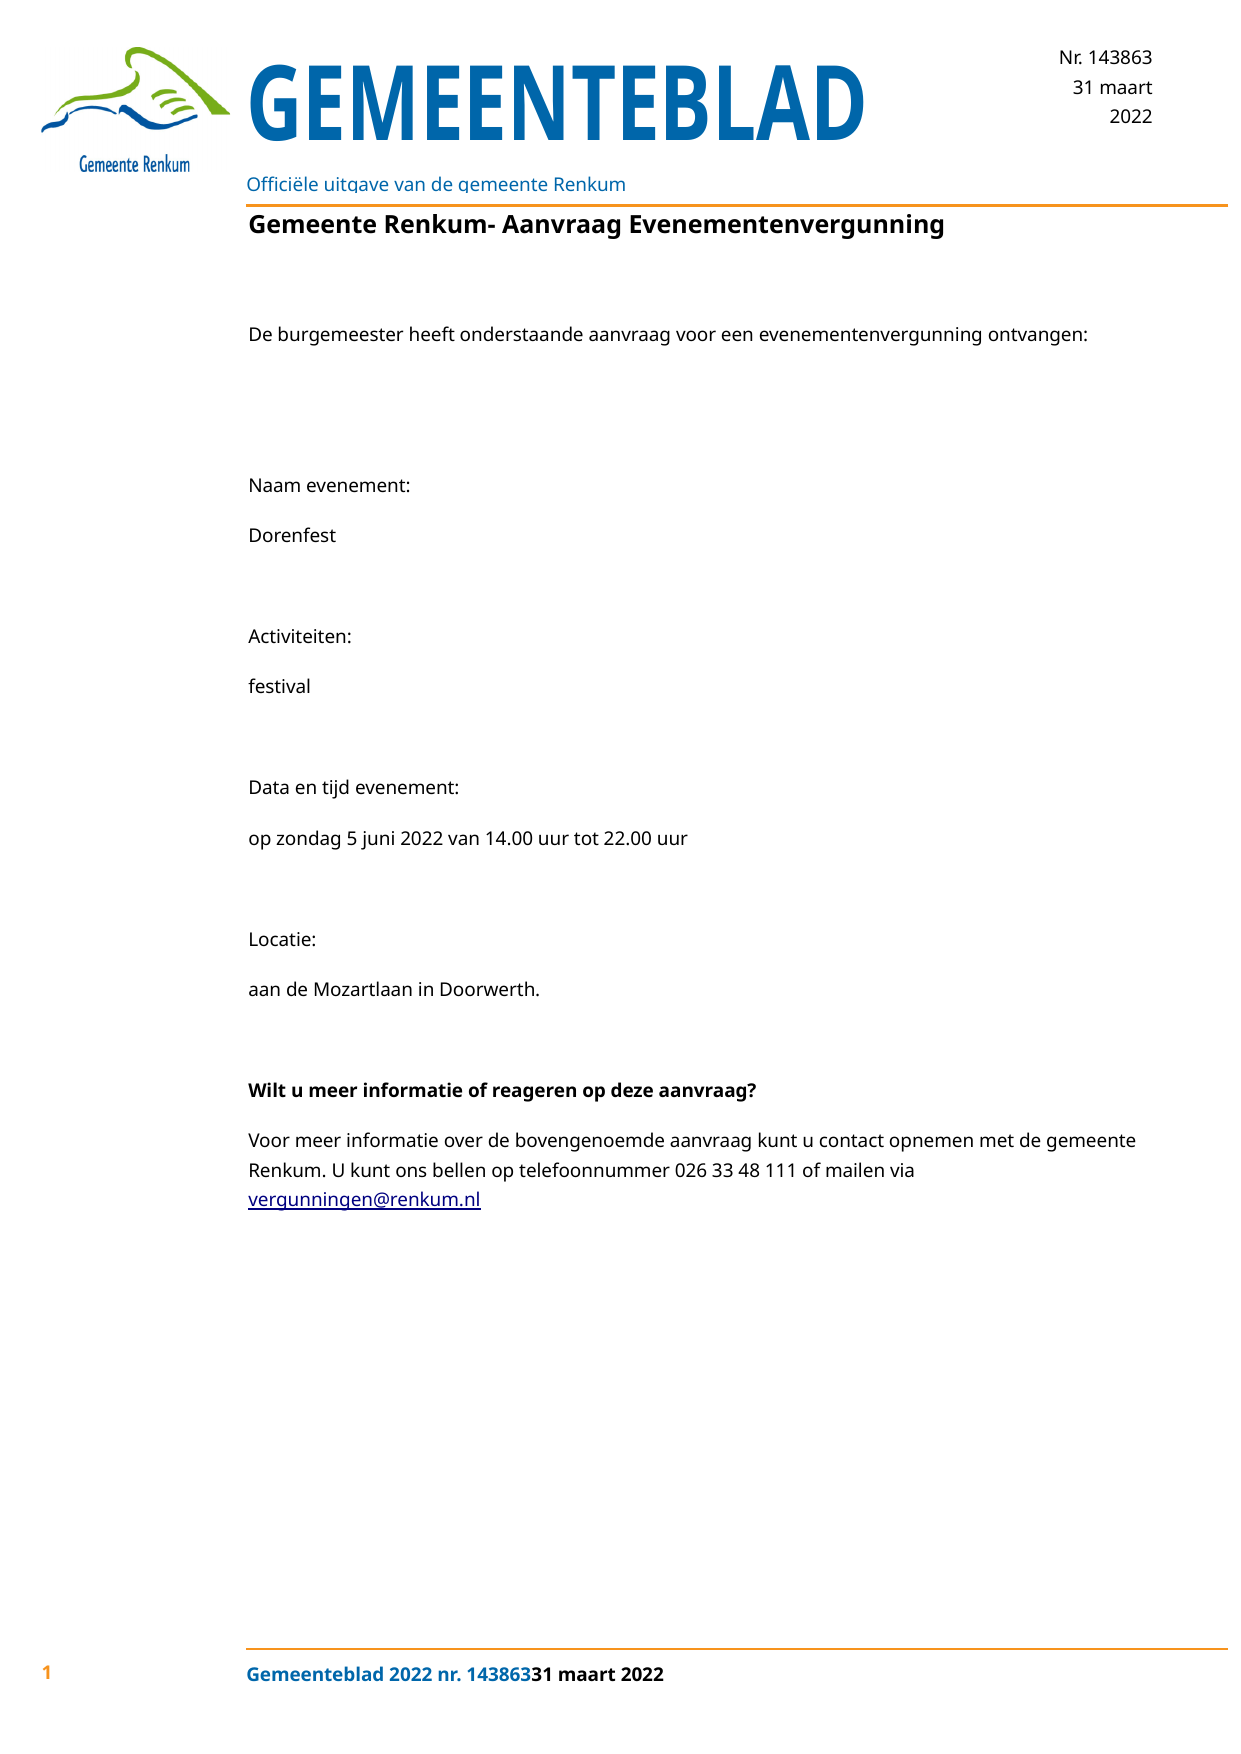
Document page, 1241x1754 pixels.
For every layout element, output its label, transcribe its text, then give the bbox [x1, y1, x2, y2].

picture [41, 47, 231, 172]
text Wilt u meer informatie of reageren op deze aanvraag? [248, 1077, 1152, 1103]
text Activiteiten: [248, 623, 1152, 649]
text Locatie: [248, 926, 1152, 951]
text Data en tijd evenement: [248, 774, 1152, 800]
text aan de Mozartlaan in Doorwerth. [248, 976, 1152, 1002]
text op zondag 5 juni 2022 van 14.00 uur tot 22.00 uur [248, 825, 1152, 851]
text Voor meer informatie over de bovengenoemde aanvraag kunt u contact opnemen met de gemeente Renkum. U kunt ons bellen op telefoonnummer 026 33 48 111 of mailen via vergunningen@renkum.nl [248, 1127, 1152, 1212]
text De burgemeester heeft onderstaande aanvraag voor een evenementenvergunning ontvangen: [248, 321, 1152, 346]
text Naam evenement: [248, 472, 1152, 498]
text Dorenfest [248, 522, 1152, 548]
text Gemeente Renkum- Aanvraag Evenementenvergunning [248, 207, 1152, 241]
text festival [248, 674, 1152, 699]
